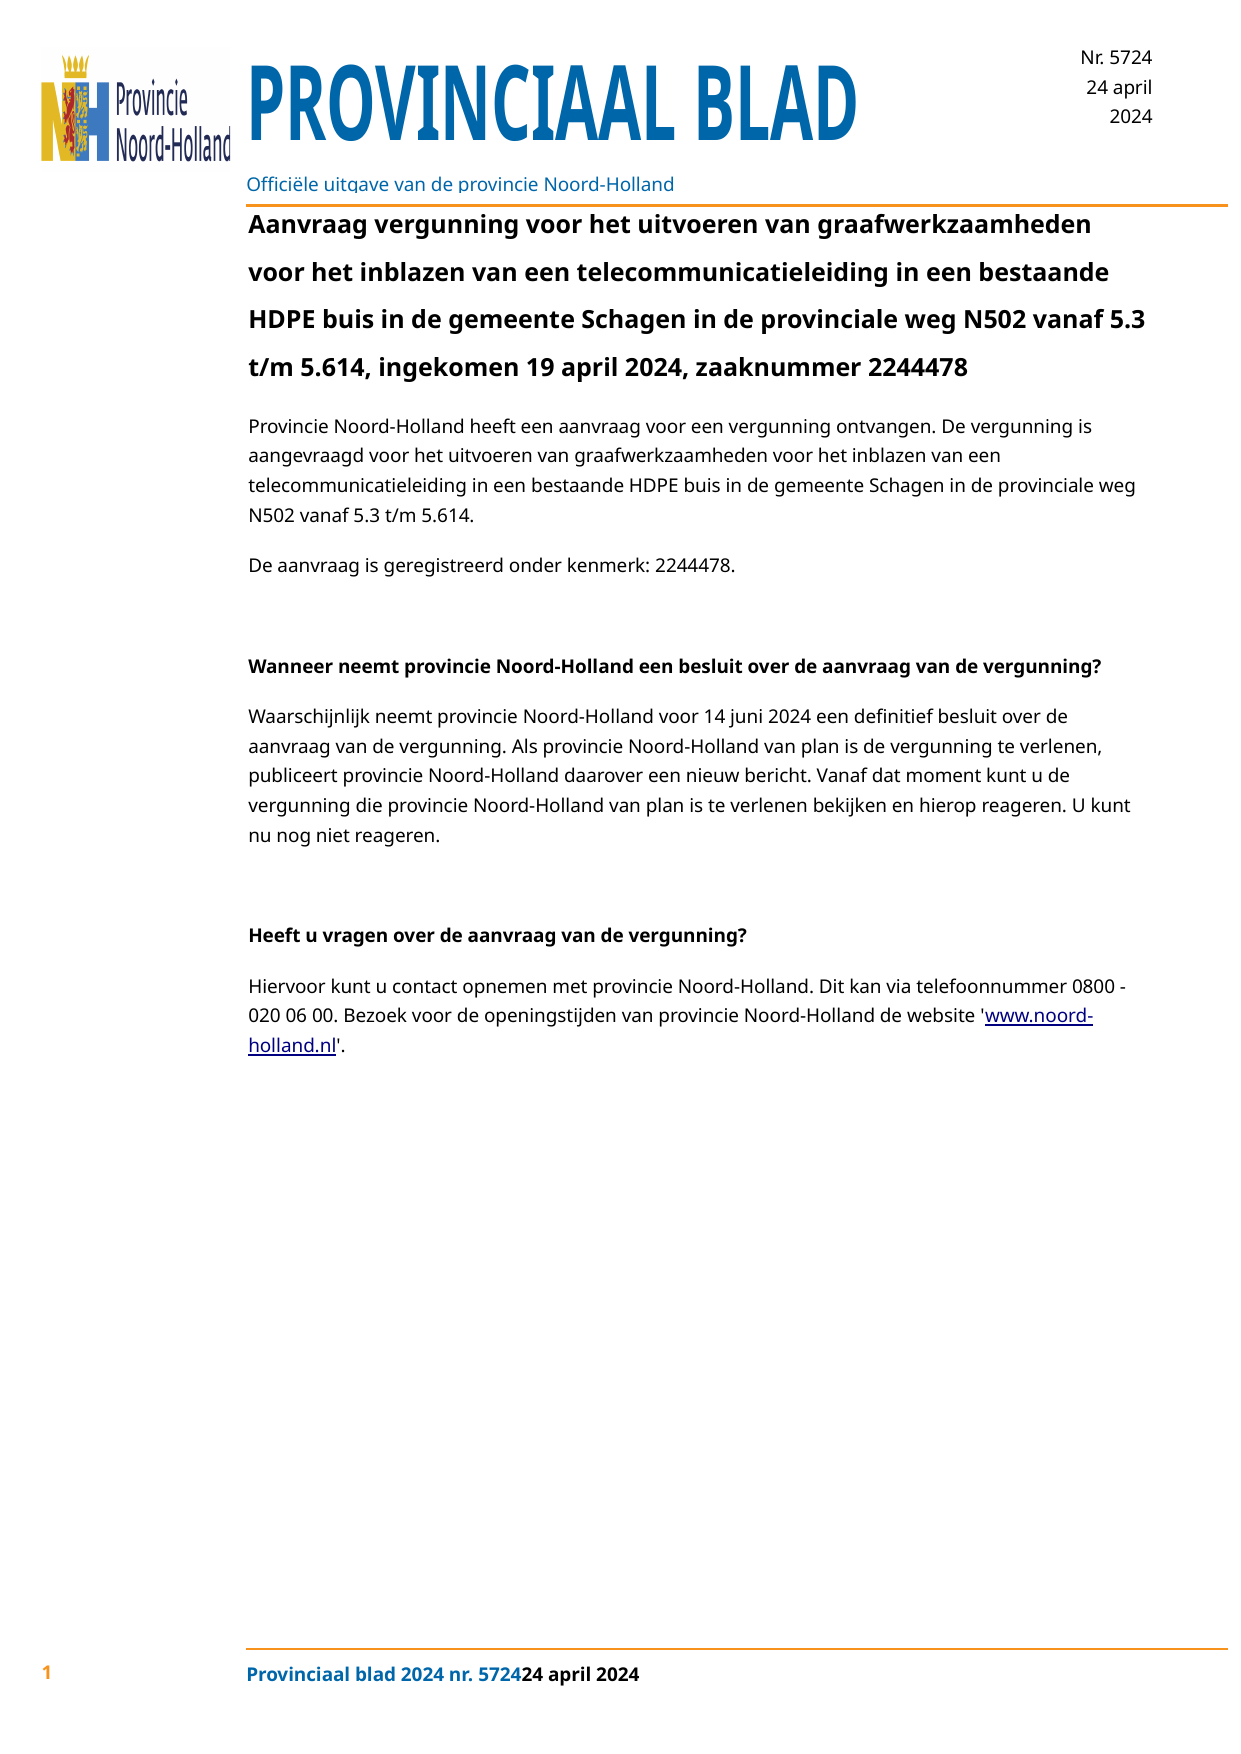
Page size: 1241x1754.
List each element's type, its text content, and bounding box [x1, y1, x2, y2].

text Wanneer neemt provincie Noord-Holland een besluit over de aanvraag van de vergunning? [248, 653, 1152, 679]
text Hiervoor kunt u contact opnemen met provincie Noord-Holland. Dit kan via telefoonnummer 0800 - 020 06 00. Bezoek voor de openingstijden van provincie Noord-Holland de website 'www.noord-holland.nl'. [248, 973, 1152, 1058]
text De aanvraag is geregistreerd onder kenmerk: 2244478. [248, 552, 1152, 578]
text Heeft u vragen over de aanvraag van de vergunning? [248, 923, 1152, 948]
text Provincie Noord-Holland heeft een aanvraag voor een vergunning ontvangen. De vergunning is aangevraagd voor het uitvoeren van graafwerkzaamheden voor het inblazen van een telecommunicatieleiding in een bestaande HDPE buis in de gemeente Schagen in de provinciale weg N502 vanaf 5.3 t/m 5.614. [248, 413, 1152, 528]
picture [41, 47, 231, 172]
text Waarschijnlijk neemt provincie Noord-Holland voor 14 juni 2024 een definitief besluit over de aanvraag van de vergunning. Als provincie Noord-Holland van plan is de vergunning te verlenen, publiceert provincie Noord-Holland daarover een nieuw bericht. Vanaf dat moment kunt u de vergunning die provincie Noord-Holland van plan is te verlenen bekijken en hierop reageren. U kunt nu nog niet reageren. [248, 703, 1152, 848]
text Aanvraag vergunning voor het uitvoeren van graafwerkzaamheden voor het inblazen van een telecommunicatieleiding in een bestaande HDPE buis in de gemeente Schagen in de provinciale weg N502 vanaf 5.3 t/m 5.614, ingekomen 19 april 2024, zaaknummer 2244478 [248, 207, 1152, 384]
